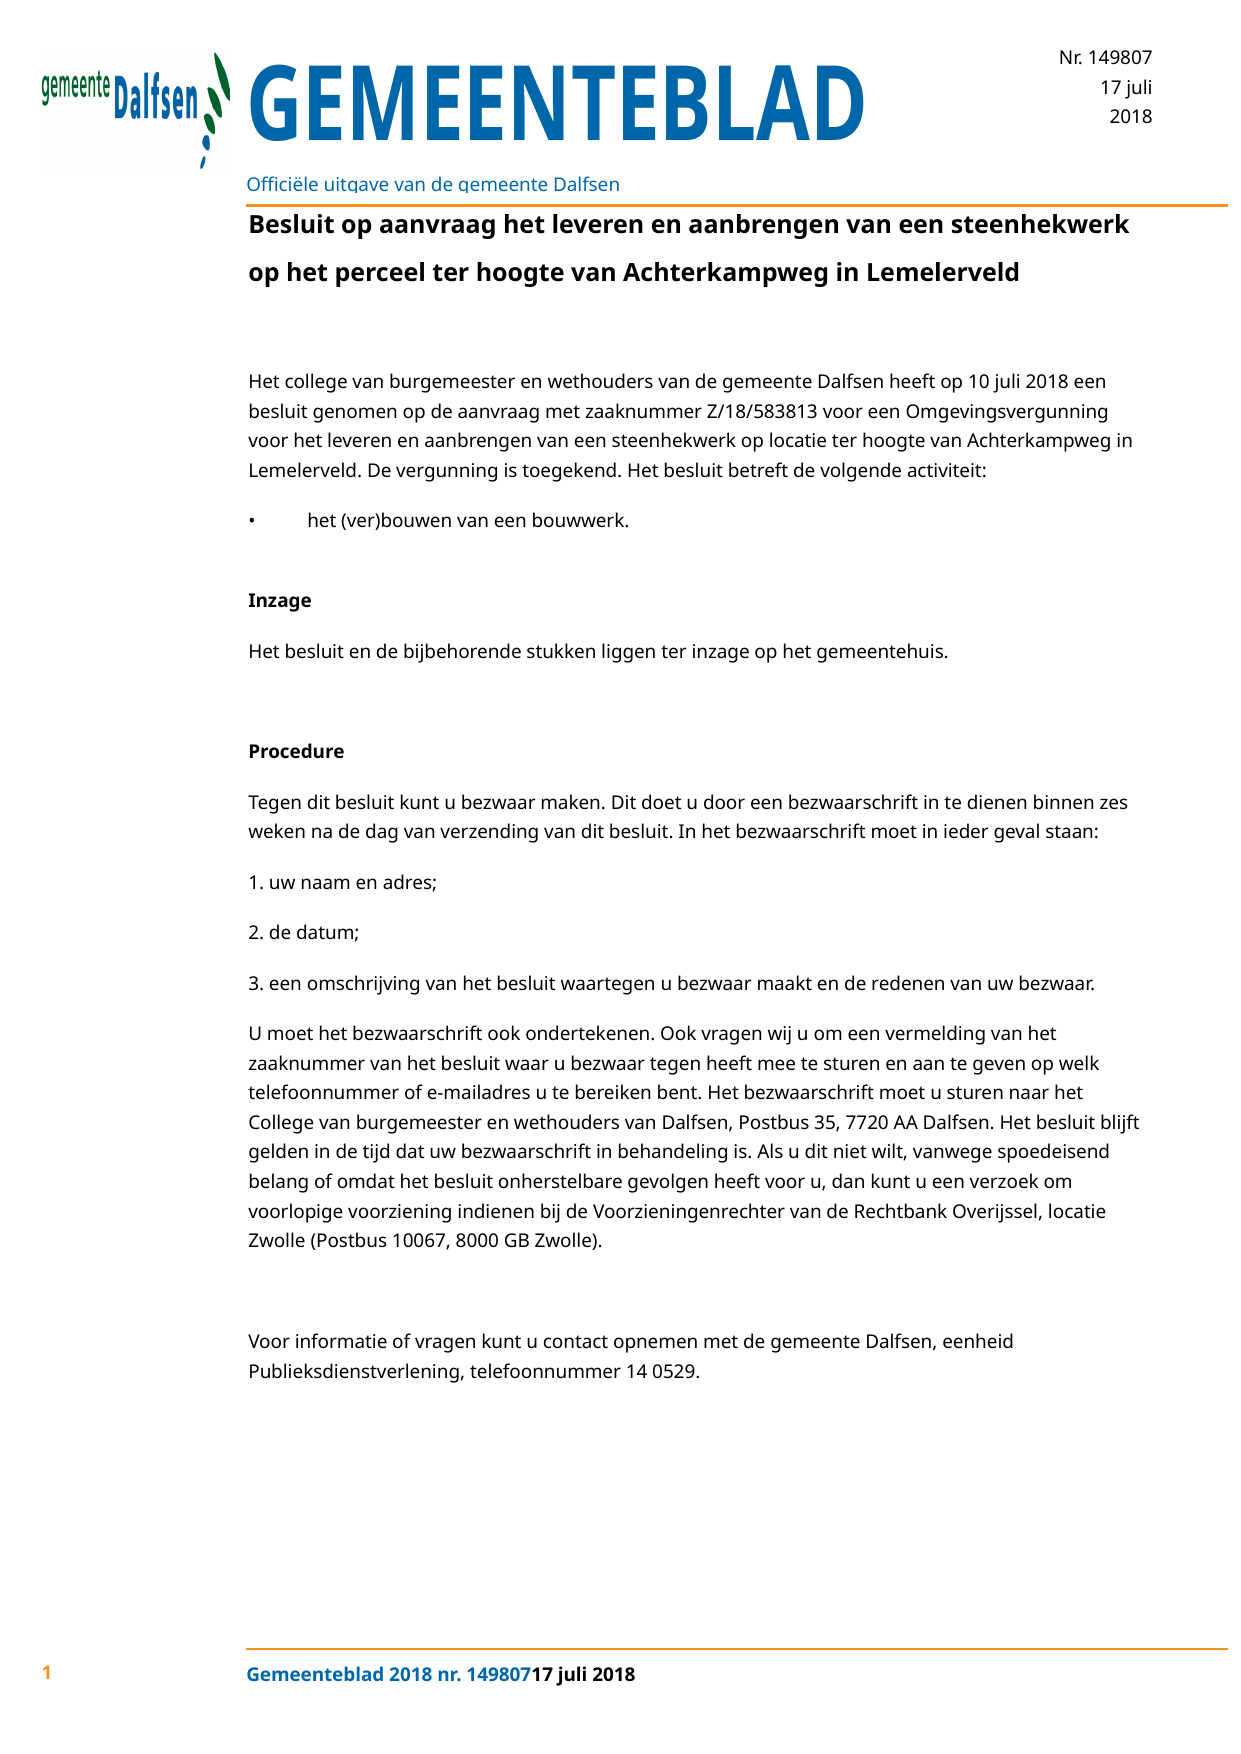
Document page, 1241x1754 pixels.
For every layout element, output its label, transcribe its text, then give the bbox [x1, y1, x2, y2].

picture [41, 47, 231, 172]
text Procedure [248, 739, 1152, 764]
text Het college van burgemeester en wethouders van de gemeente Dalfsen heeft op 10 juli 2018 een besluit genomen op de aanvraag met zaaknummer Z/18/583813 voor een Omgevingsvergunning voor het leveren en aanbrengen van een steenhekwerk op locatie ter hoogte van Achterkampweg in Lemelerveld. De vergunning is toegekend. Het besluit betreft de volgende activiteit: [248, 368, 1152, 483]
text 1. uw naam en adres; [248, 869, 1152, 895]
text Besluit op aanvraag het leveren en aanbrengen van een steenhekwerk op het perceel ter hoogte van Achterkampweg in Lemelerveld [248, 207, 1152, 288]
text 3. een omschrijving van het besluit waartegen u bezwaar maakt en de redenen van uw bezwaar. [248, 970, 1152, 996]
text U moet het bezwaarschrift ook ondertekenen. Ook vragen wij u om een vermelding van het zaaknummer van het besluit waar u bezwaar tegen heeft mee te sturen en aan te geven op welk telefoonnummer of e-mailadres u te bereiken bent. Het bezwaarschrift moet u sturen naar het College van burgemeester en wethouders van Dalfsen, Postbus 35, 7720 AA Dalfsen. Het besluit blijft gelden in de tijd dat uw bezwaarschrift in behandeling is. Als u dit niet wilt, vanwege spoedeisend belang of omdat het besluit onherstelbare gevolgen heeft voor u, dan kunt u een verzoek om voorlopige voorziening indienen bij de Voorzieningenrechter van de Rechtbank Overijssel, locatie Zwolle (Postbus 10067, 8000 GB Zwolle). [248, 1020, 1152, 1253]
list het (ver)bouwen van een bouwwerk. [248, 507, 1152, 533]
text Het besluit en de bijbehorende stukken liggen ter inzage op het gemeentehuis. [248, 638, 1152, 664]
text Tegen dit besluit kunt u bezwaar maken. Dit doet u door een bezwaarschrift in te dienen binnen zes weken na de dag van verzending van dit besluit. In het bezwaarschrift moet in ieder geval staan: [248, 789, 1152, 844]
text Voor informatie of vragen kunt u contact opnemen met de gemeente Dalfsen, eenheid Publieksdienstverlening, telefoonnummer 14 0529. [248, 1328, 1152, 1384]
text Inzage [248, 587, 1152, 613]
text 2. de datum; [248, 919, 1152, 945]
